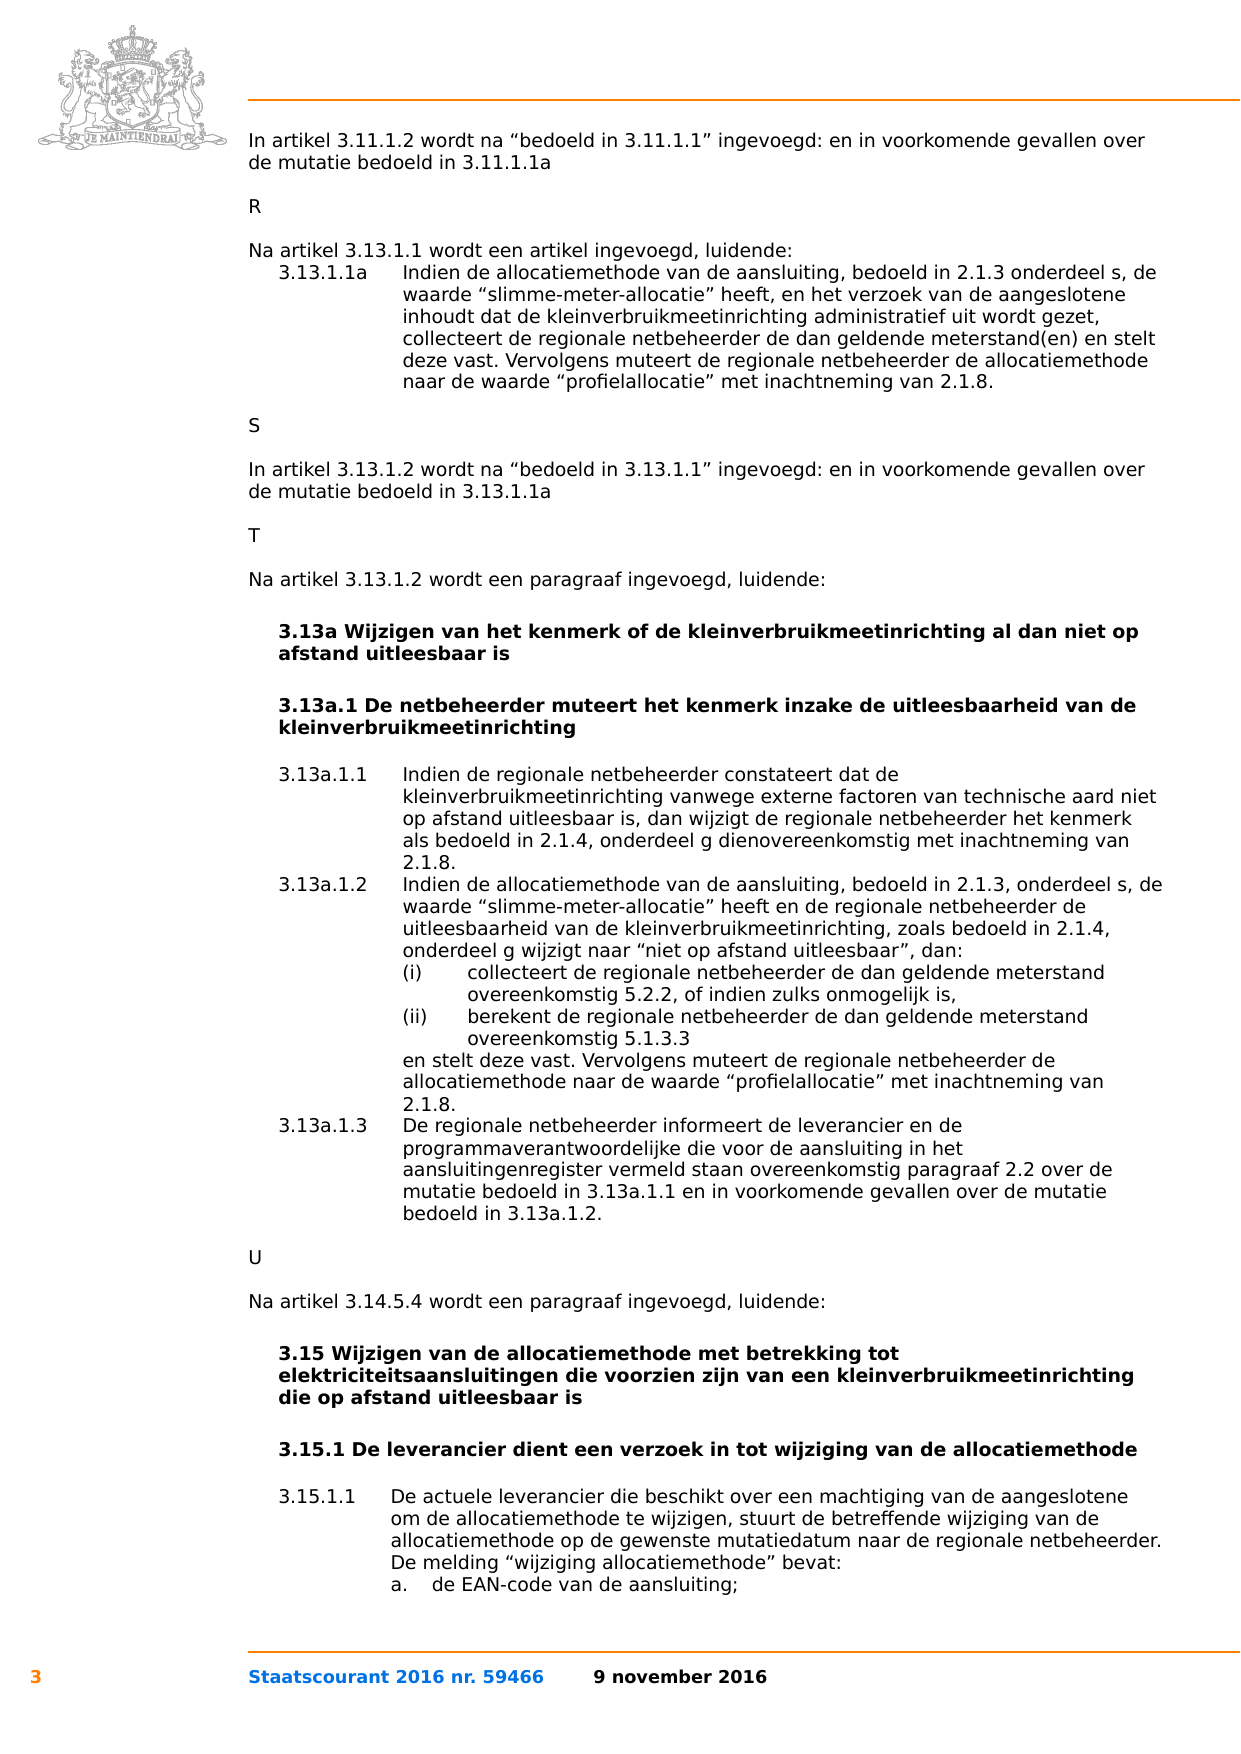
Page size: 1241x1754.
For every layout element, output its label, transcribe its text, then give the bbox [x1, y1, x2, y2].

text Na artikel 3.14.5.4 wordt een paragraaf ingevoegd, luidende: [248, 1291, 1163, 1313]
text S [248, 415, 1163, 437]
text en stelt deze vast. Vervolgens muteert de regionale netbeheerder de allocatiemethode naar de waarde “profielallocatie” met inachtneming van 2.1.8. [402, 1049, 1163, 1115]
text 3.13.1.1a Indien de allocatiemethode van de aansluiting, bedoeld in 2.1.3 onderdeel s, de waarde “slimme-meter-allocatie” heeft, en het verzoek van de aangeslotene inhoudt dat de kleinverbruikmeetinrichting administratief uit wordt gezet, collecteert de regionale netbeheerder de dan geldende meterstand(en) en stelt deze vast. Vervolgens muteert de regionale netbeheerder de allocatiemethode naar de waarde “profielallocatie” met inachtneming van 2.1.8. [278, 262, 1163, 393]
text T [248, 525, 1163, 547]
text 3.13a.1.2 Indien de allocatiemethode van de aansluiting, bedoeld in 2.1.3, onderdeel s, de waarde “slimme-meter-allocatie” heeft en de regionale netbeheerder de uitleesbaarheid van de kleinverbruikmeetinrichting, zoals bedoeld in 2.1.4, onderdeel g wijzigt naar “niet op afstand uitleesbaar”, dan: [278, 874, 1163, 962]
subtitle 3.15 Wijzigen van de allocatiemethode met betrekking tot elektriciteitsaansluitingen die voorzien zijn van een kleinverbruikmeetinrichting die op afstand uitleesbaar is [278, 1343, 1163, 1409]
text In artikel 3.13.1.2 wordt na “bedoeld in 3.13.1.1” ingevoegd: en in voorkomende gevallen over de mutatie bedoeld in 3.13.1.1a [248, 459, 1163, 503]
text Na artikel 3.13.1.2 wordt een paragraaf ingevoegd, luidende: [248, 569, 1163, 591]
subtitle 3.13a.1 De netbeheerder muteert het kenmerk inzake de uitleesbaarheid van de kleinverbruikmeetinrichting [278, 695, 1163, 739]
picture [38, 25, 227, 150]
text (ii) berekent de regionale netbeheerder de dan geldende meterstand overeenkomstig 5.1.3.3 [402, 1006, 1163, 1049]
text U [248, 1247, 1163, 1269]
text (i) collecteert de regionale netbeheerder de dan geldende meterstand overeenkomstig 5.2.2, of indien zulks onmogelijk is, [402, 962, 1163, 1006]
subtitle 3.15.1 De leverancier dient een verzoek in tot wijziging van de allocatiemethode [278, 1439, 1163, 1461]
text R [248, 196, 1163, 218]
text 3.13a.1.1 Indien de regionale netbeheerder constateert dat de kleinverbruikmeetinrichting vanwege externe factoren van technische aard niet op afstand uitleesbaar is, dan wijzigt de regionale netbeheerder het kenmerk als bedoeld in 2.1.4, onderdeel g dienovereenkomstig met inachtneming van 2.1.8. [278, 764, 1163, 874]
text 3.13a.1.3 De regionale netbeheerder informeert de leverancier en de programmaverantwoordelijke die voor de aansluiting in het aansluitingenregister vermeld staan overeenkomstig paragraaf 2.2 over de mutatie bedoeld in 3.13a.1.1 en in voorkomende gevallen over de mutatie bedoeld in 3.13a.1.2. [278, 1115, 1163, 1225]
text Na artikel 3.13.1.1 wordt een artikel ingevoegd, luidende: [248, 239, 1163, 262]
text In artikel 3.11.1.2 wordt na “bedoeld in 3.11.1.1” ingevoegd: en in voorkomende gevallen over de mutatie bedoeld in 3.11.1.1a [248, 130, 1163, 174]
subtitle 3.13a Wijzigen van het kenmerk of de kleinverbruikmeetinrichting al dan niet op afstand uitleesbaar is [278, 621, 1163, 665]
text 3.15.1.1 De actuele leverancier die beschikt over een machtiging van de aangeslotene om de allocatiemethode te wijzigen, stuurt de betreffende wijziging van de allocatiemethode op de gewenste mutatiedatum naar de regionale netbeheerder. De melding “wijziging allocatiemethode” bevat: [278, 1486, 1163, 1574]
text a. de EAN-code van de aansluiting; [390, 1574, 1163, 1596]
